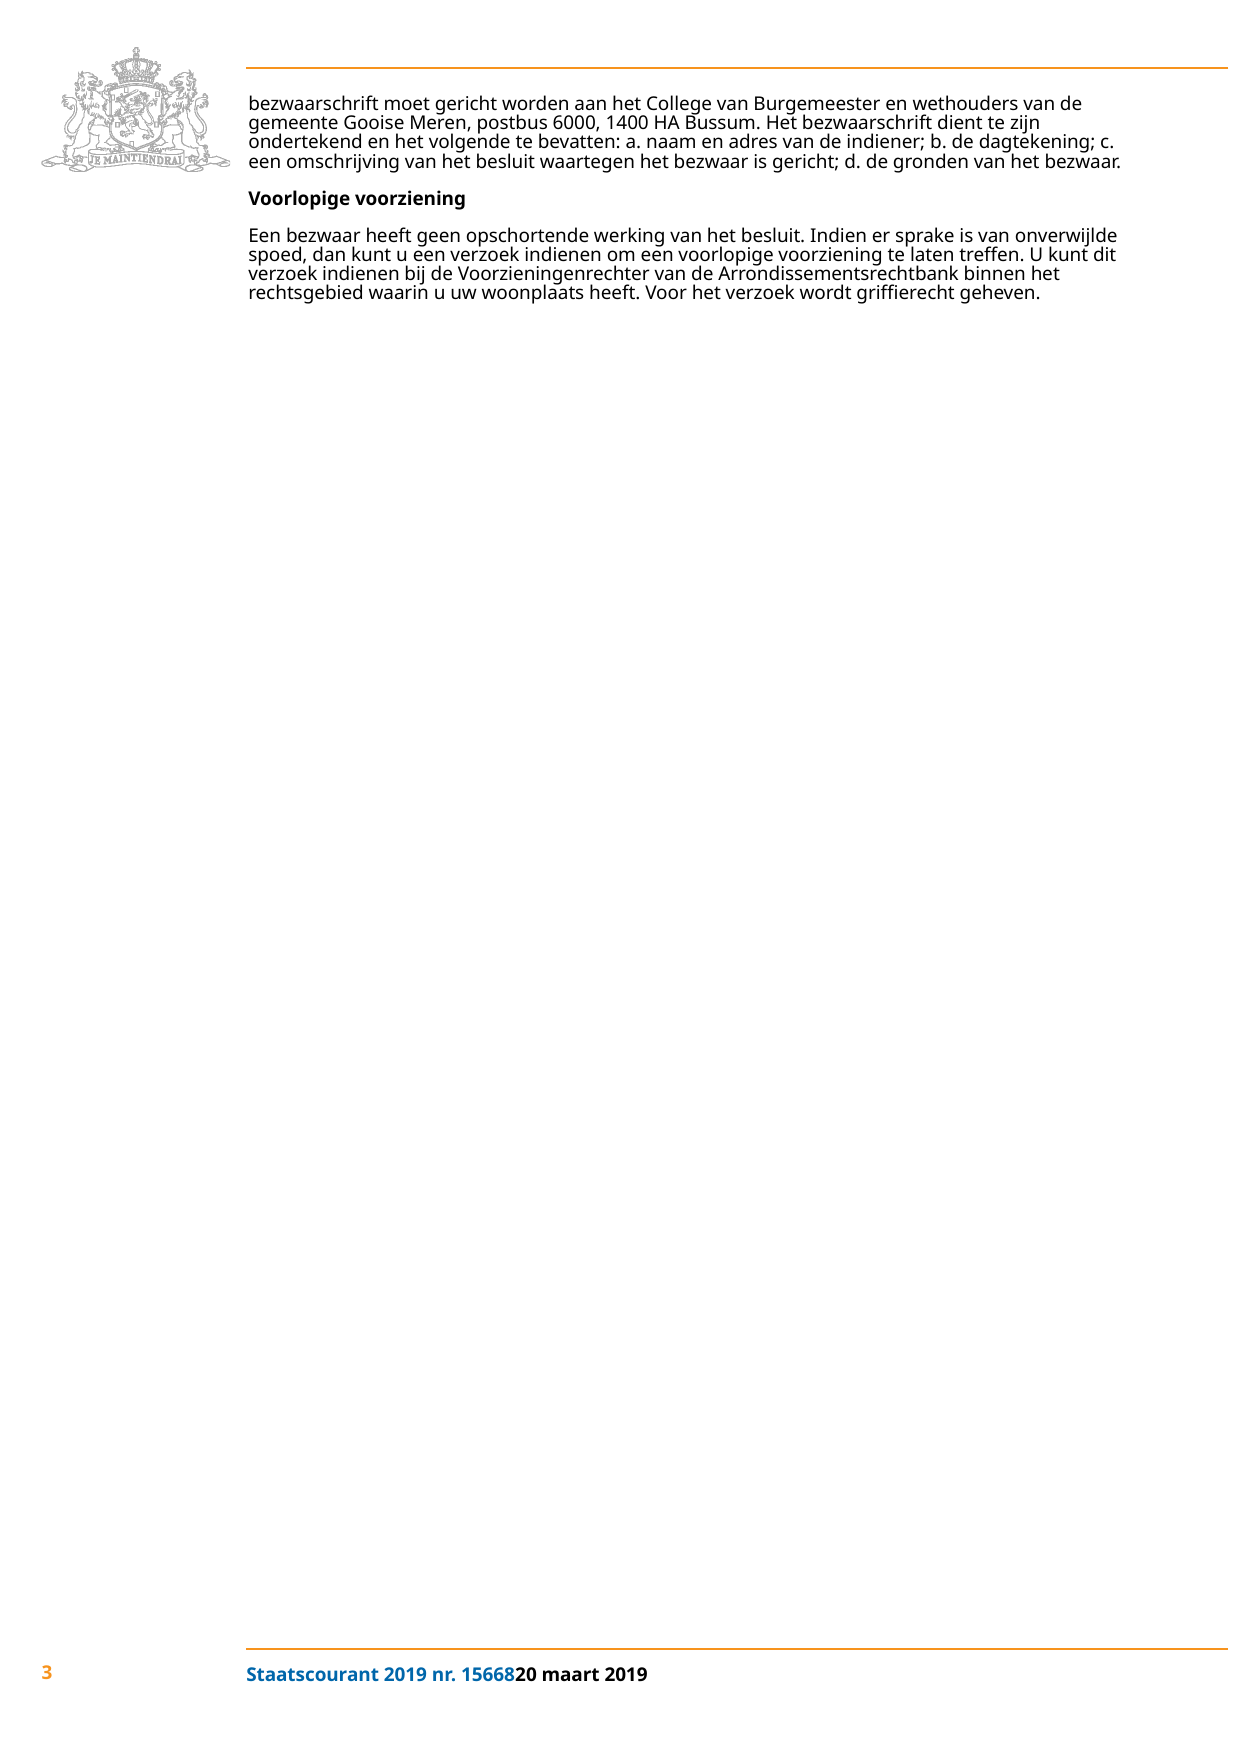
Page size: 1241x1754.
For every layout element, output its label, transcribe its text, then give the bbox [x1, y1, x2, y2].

text Een bezwaar heeft geen opschortende werking van het besluit. Indien er sprake is van onverwijlde spoed, dan kunt u een verzoek indienen om een voorlopige voorziening te laten treffen. U kunt dit verzoek indienen bij de Voorzieningenrechter van de Arrondissementsrechtbank binnen het rechtsgebied waarin u uw woonplaats heeft. Voor het verzoek wordt griffierecht geheven. [248, 227, 1152, 304]
text bezwaarschrift moet gericht worden aan het College van Burgemeester en wethouders van de gemeente Gooise Meren, postbus 6000, 1400 HA Bussum. Het bezwaarschrift dient te zijn ondertekend en het volgende te bevatten: a. naam en adres van de indiener; b. de dagtekening; c. een omschrijving van het besluit waartegen het bezwaar is gericht; d. de gronden van het bezwaar. [248, 95, 1152, 172]
picture [41, 47, 231, 172]
text Voorlopige voorziening [248, 189, 1152, 209]
